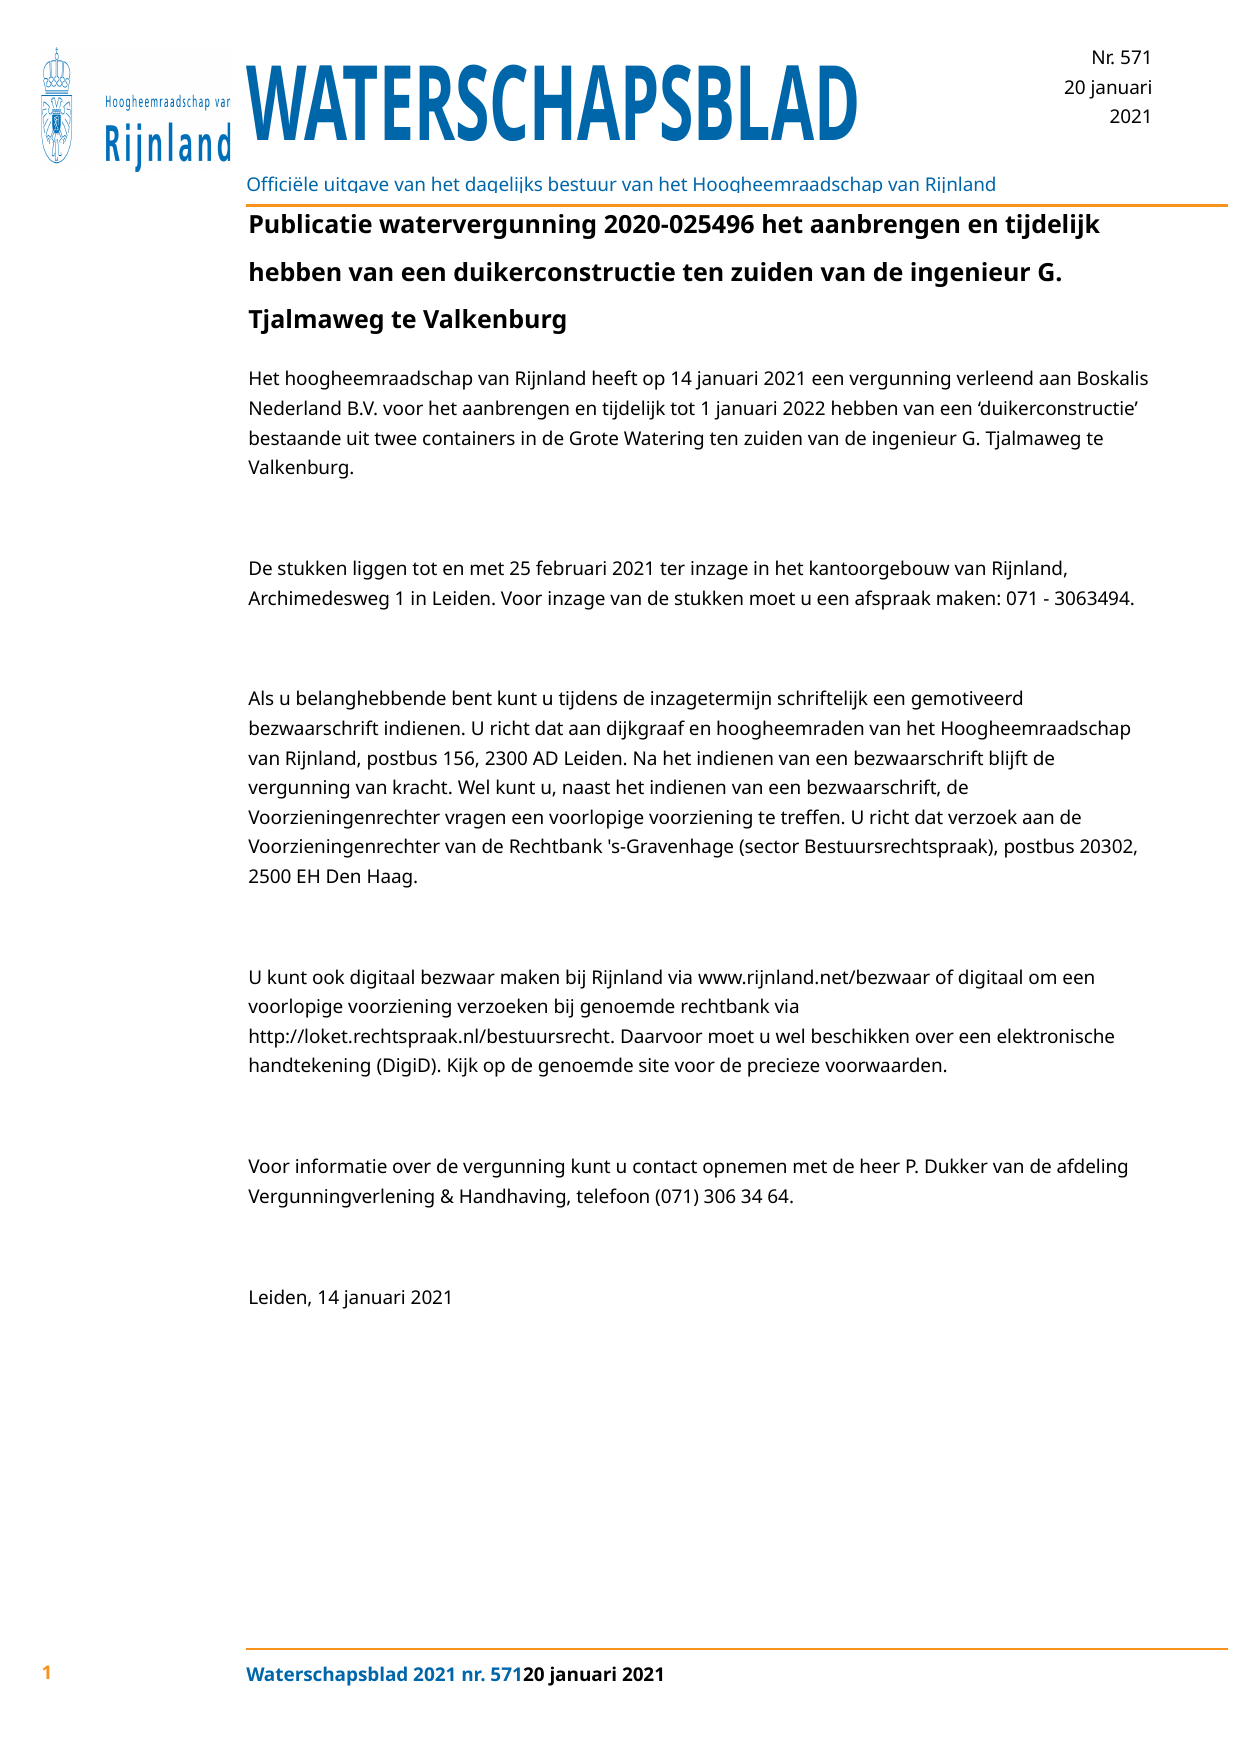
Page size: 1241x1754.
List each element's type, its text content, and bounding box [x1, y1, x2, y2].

picture [41, 47, 231, 172]
text U kunt ook digitaal bezwaar maken bij Rijnland via www.rijnland.net/bezwaar of digitaal om een voorlopige voorziening verzoeken bij genoemde rechtbank via http://loket.rechtspraak.nl/bestuursrecht. Daarvoor moet u wel beschikken over een elektronische handtekening (DigiD). Kijk op de genoemde site voor de precieze voorwaarden. [248, 964, 1152, 1078]
text Publicatie watervergunning 2020-025496 het aanbrengen en tijdelijk hebben van een duikerconstructie ten zuiden van de ingenieur G. Tjalmaweg te Valkenburg [248, 207, 1152, 336]
text Voor informatie over de vergunning kunt u contact opnemen met de heer P. Dukker van de afdeling Vergunningverlening & Handhaving, telefoon (071) 306 34 64. [248, 1153, 1152, 1209]
text Als u belanghebbende bent kunt u tijdens de inzagetermijn schriftelijk een gemotiveerd bezwaarschrift indienen. U richt dat aan dijkgraaf en hoogheemraden van het Hoogheemraadschap van Rijnland, postbus 156, 2300 AD Leiden. Na het indienen van een bezwaarschrift blijft de vergunning van kracht. Wel kunt u, naast het indienen van een bezwaarschrift, de Voorzieningenrechter vragen een voorlopige voorziening te treffen. U richt dat verzoek aan de Voorzieningenrechter van de Rechtbank 's-Gravenhage (sector Bestuursrechtspraak), postbus 20302, 2500 EH Den Haag. [248, 686, 1152, 889]
text De stukken liggen tot en met 25 februari 2021 ter inzage in het kantoorgebouw van Rijnland, Archimedesweg 1 in Leiden. Voor inzage van de stukken moet u een afspraak maken: 071 - 3063494. [248, 555, 1152, 610]
text Het hoogheemraadschap van Rijnland heeft op 14 januari 2021 een vergunning verleend aan Boskalis Nederland B.V. voor het aanbrengen en tijdelijk tot 1 januari 2022 hebben van een ‘duikerconstructie’ bestaande uit twee containers in de Grote Watering ten zuiden van de ingenieur G. Tjalmaweg te Valkenburg. [248, 366, 1152, 480]
text Leiden, 14 januari 2021 [248, 1284, 1152, 1309]
